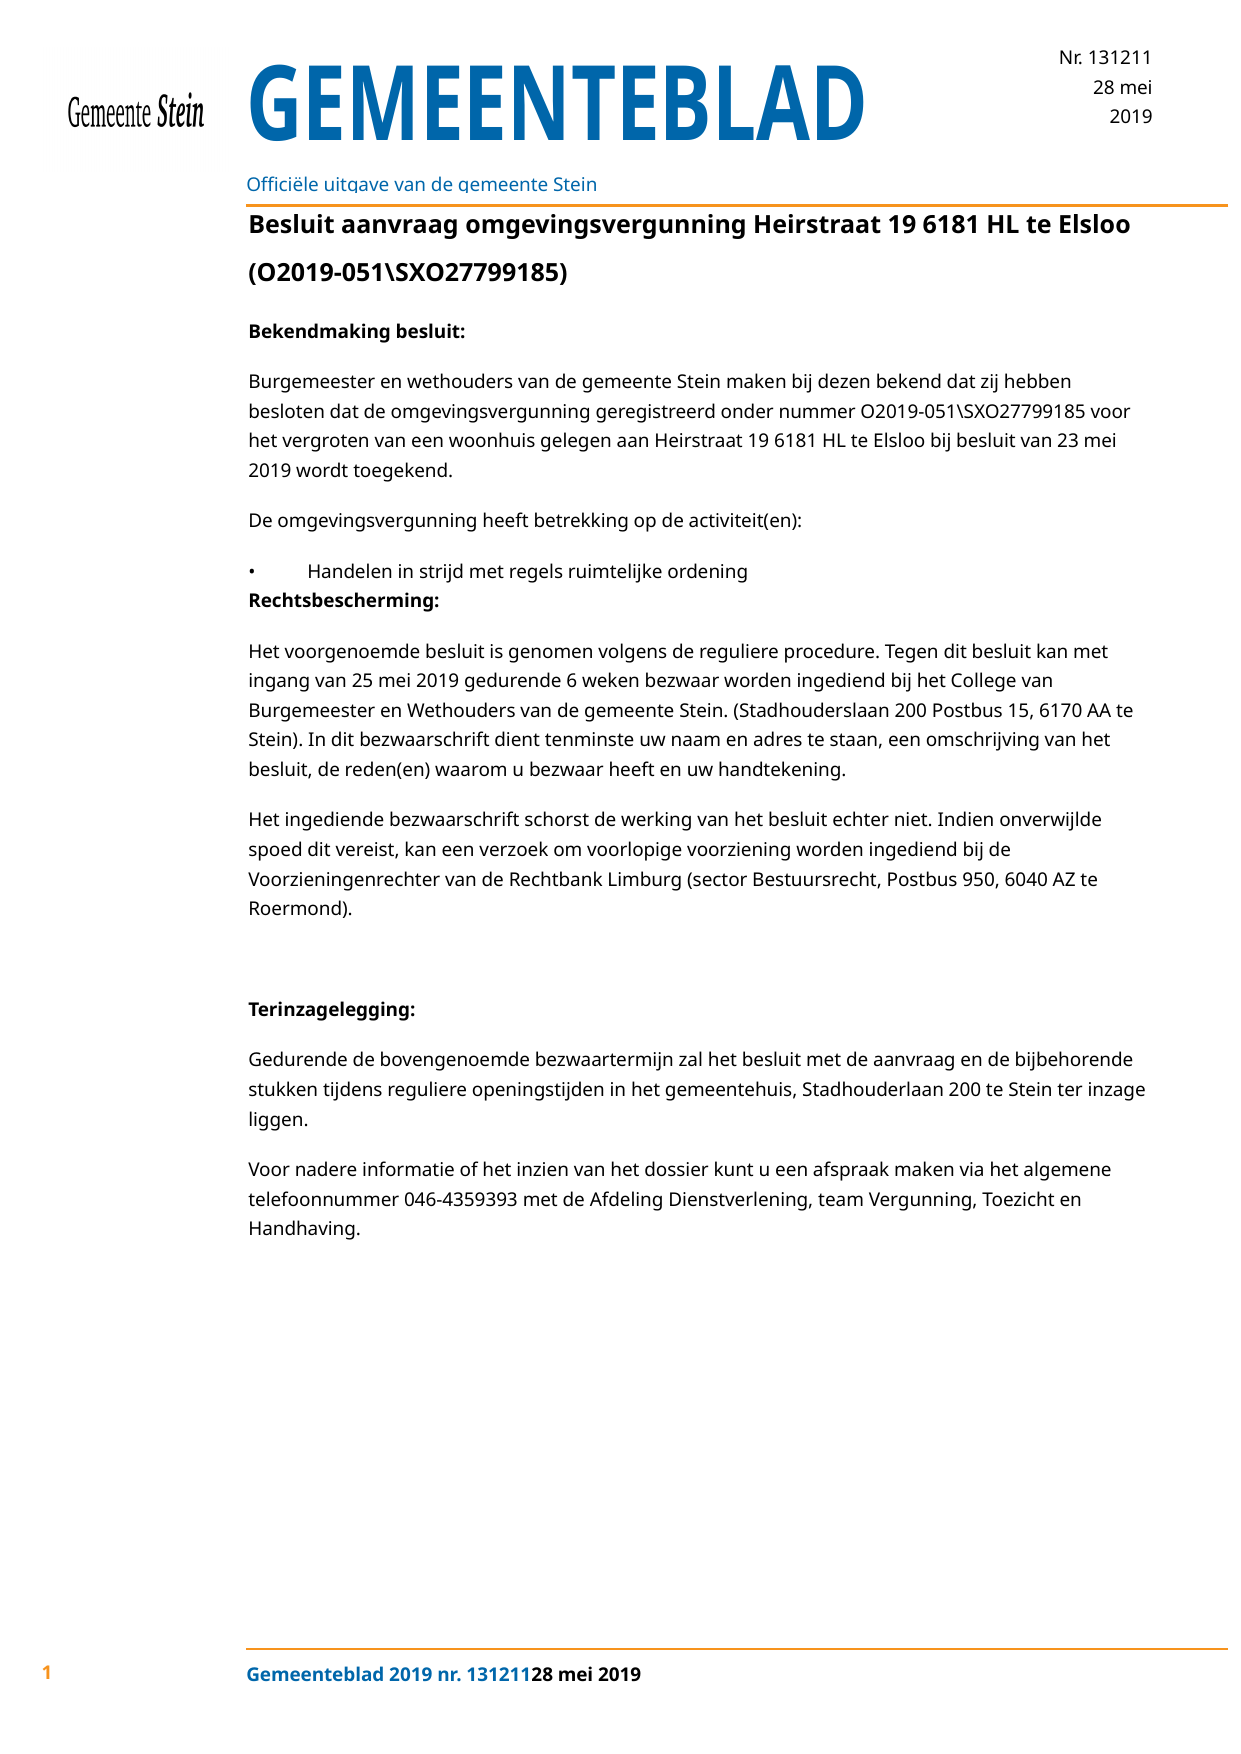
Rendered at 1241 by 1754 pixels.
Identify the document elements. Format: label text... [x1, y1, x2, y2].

text Het ingediende bezwaarschrift schorst de werking van het besluit echter niet. Indien onverwijlde spoed dit vereist, kan een verzoek om voorlopige voorziening worden ingediend bij de Voorzieningenrechter van de Rechtbank Limburg (sector Bestuursrecht, Postbus 950, 6040 AZ te Roermond). [248, 807, 1152, 921]
text Burgemeester en wethouders van de gemeente Stein maken bij dezen bekend dat zij hebben besloten dat de omgevingsvergunning geregistreerd onder nummer O2019-051\SXO27799185 voor het vergroten van een woonhuis gelegen aan Heirstraat 19 6181 HL te Elsloo bij besluit van 23 mei 2019 wordt toegekend. [248, 368, 1152, 483]
text Besluit aanvraag omgevingsvergunning Heirstraat 19 6181 HL te Elsloo (O2019-051\SXO27799185) [248, 207, 1152, 288]
text Voor nadere informatie of het inzien van het dossier kunt u een afspraak maken via het algemene telefoonnummer 046-4359393 met de Afdeling Dienstverlening, team Vergunning, Toezicht en Handhaving. [248, 1156, 1152, 1241]
text Gedurende de bovengenoemde bezwaartermijn zal het besluit met de aanvraag en de bijbehorende stukken tijdens reguliere openingstijden in het gemeentehuis, Stadhouderlaan 200 te Stein ter inzage liggen. [248, 1047, 1152, 1132]
text Terinzagelegging: [248, 996, 1152, 1022]
text De omgevingsvergunning heeft betrekking op de activiteit(en): [248, 507, 1152, 533]
text Het voorgenoemde besluit is genomen volgens de reguliere procedure. Tegen dit besluit kan met ingang van 25 mei 2019 gedurende 6 weken bezwaar worden ingediend bij het College van Burgemeester en Wethouders van de gemeente Stein. (Stadhouderslaan 200 Postbus 15, 6170 AA te Stein). In dit bezwaarschrift dient tenminste uw naam en adres te staan, een omschrijving van het besluit, de reden(en) waarom u bezwaar heeft en uw handtekening. [248, 638, 1152, 782]
picture [41, 47, 231, 172]
text Rechtsbescherming: [248, 587, 1152, 613]
list Handelen in strijd met regels ruimtelijke ordening [248, 558, 1152, 584]
text Bekendmaking besluit: [248, 318, 1152, 344]
